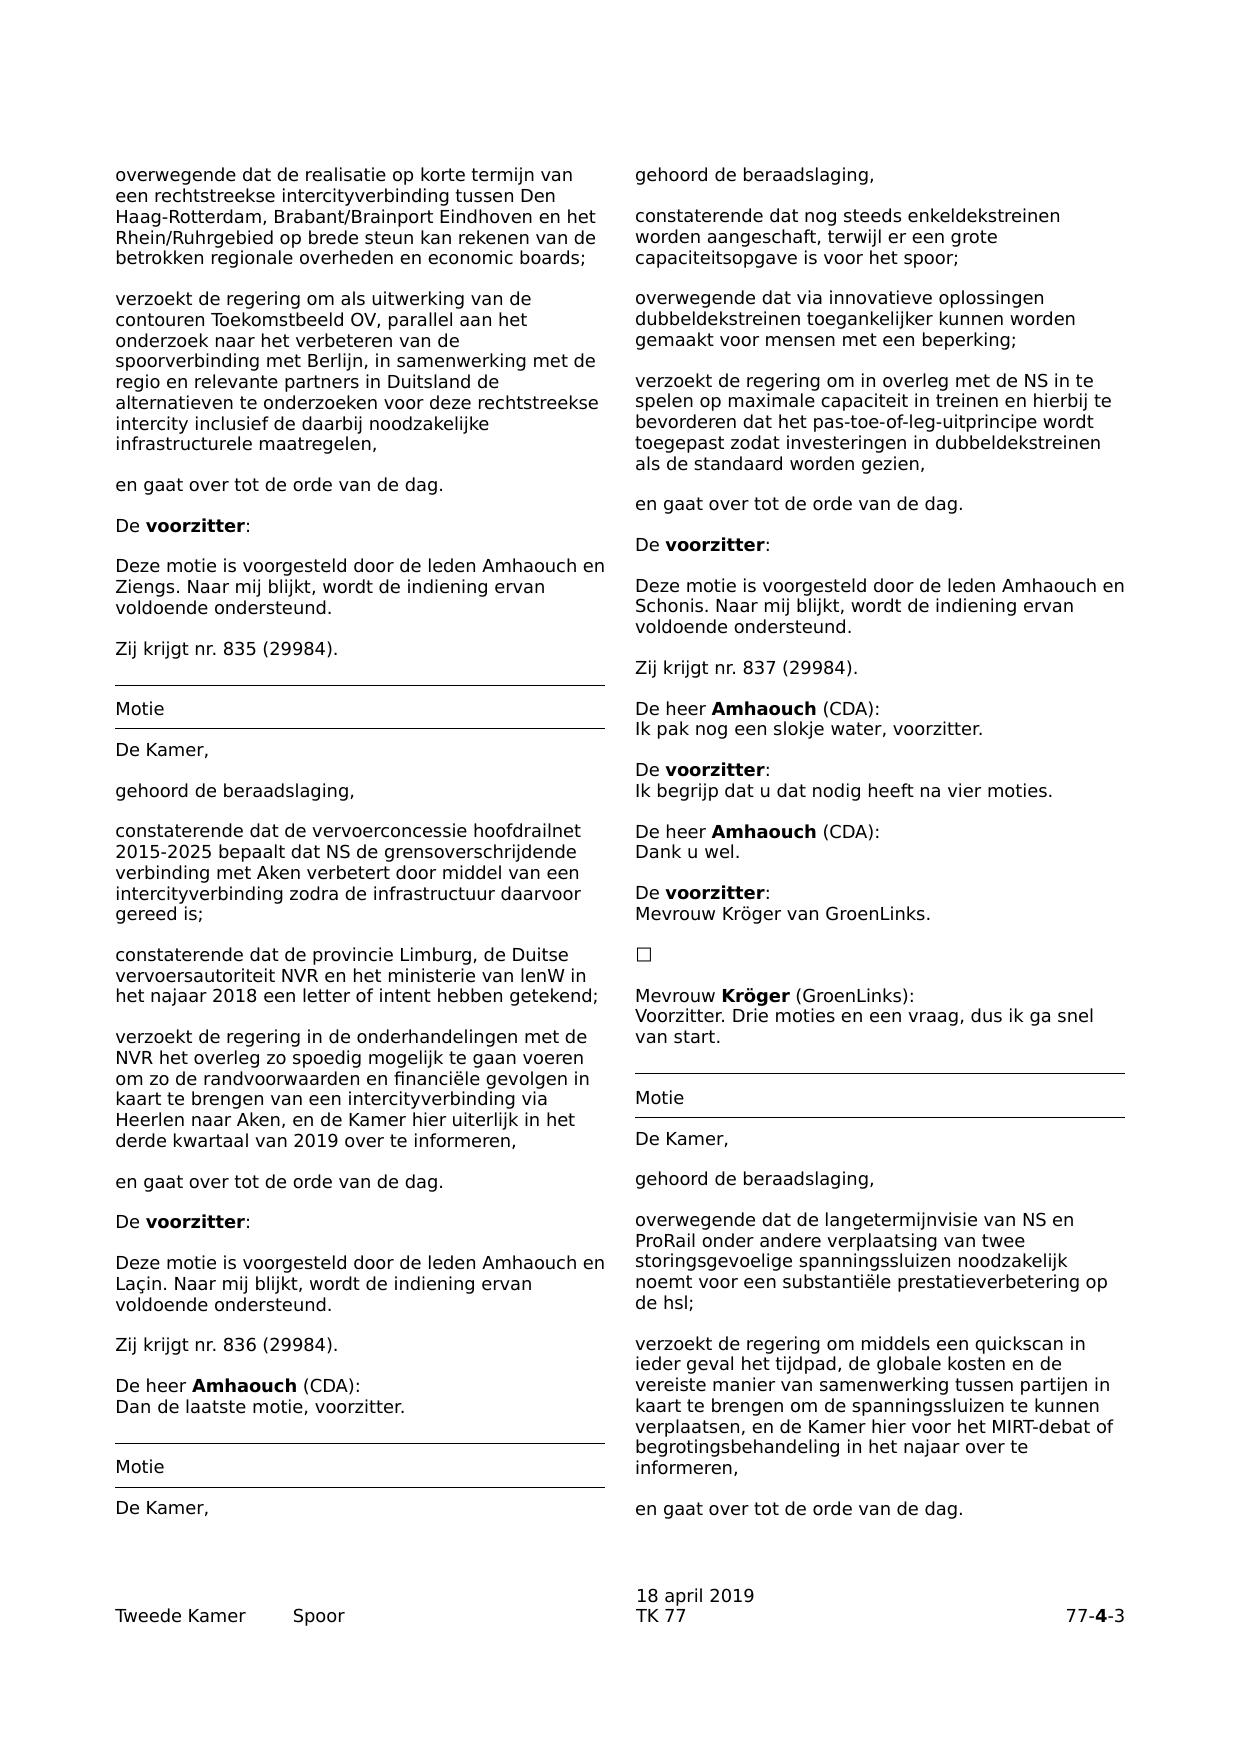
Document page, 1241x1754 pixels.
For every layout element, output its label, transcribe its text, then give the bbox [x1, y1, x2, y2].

text gehoord de beraadslaging, [635, 1169, 1125, 1190]
text en gaat over tot de orde van de dag. [115, 475, 605, 496]
text constaterende dat nog steeds enkeldekstreinen worden aangeschaft, terwijl er een grote capaciteitsopgave is voor het spoor; [635, 206, 1125, 268]
text overwegende dat de langetermijnvisie van NS en ProRail onder andere verplaatsing van twee storingsgevoelige spanningssluizen noodzakelijk noemt voor een substantiële prestatieverbetering op de hsl; [635, 1210, 1125, 1313]
text Zij krijgt nr. 837 (29984). [635, 658, 1125, 678]
text De voorzitter: [635, 760, 1125, 781]
text De voorzitter: [115, 516, 605, 536]
text De heer Amhaouch (CDA): [115, 1376, 605, 1397]
text Dan de laatste motie, voorzitter. [115, 1397, 605, 1417]
text Motie [115, 1457, 605, 1478]
text Deze motie is voorgesteld door de leden Amhaouch en Schonis. Naar mij blijkt, wordt de indiening ervan voldoende ondersteund. [635, 576, 1125, 638]
text Deze motie is voorgesteld door de leden Amhaouch en Laçin. Naar mij blijkt, wordt de indiening ervan voldoende ondersteund. [115, 1253, 605, 1315]
text constaterende dat de provincie Limburg, de Duitse vervoersautoriteit NVR en het ministerie van lenW in het najaar 2018 een letter of intent hebben getekend; [115, 945, 605, 1007]
text overwegende dat de realisatie op korte termijn van een rechtstreekse intercityverbinding tussen Den Haag-Rotterdam, Brabant/Brainport Eindhoven en het Rhein/Ruhrgebied op brede steun kan rekenen van de betrokken regionale overheden en economic boards; [115, 165, 605, 269]
text Zij krijgt nr. 835 (29984). [115, 638, 605, 659]
text Motie [115, 699, 605, 720]
text ⬜ [635, 945, 1125, 965]
text Ik pak nog een slokje water, voorzitter. [635, 719, 1125, 740]
text Deze motie is voorgesteld door de leden Amhaouch en Ziengs. Naar mij blijkt, wordt de indiening ervan voldoende ondersteund. [115, 556, 605, 618]
text De voorzitter: [635, 535, 1125, 556]
text verzoekt de regering om in overleg met de NS in te spelen op maximale capaciteit in treinen en hierbij te bevorderen dat het pas-toe-of-leg-uitprincipe wordt toegepast zodat investeringen in dubbeldekstreinen als de standaard worden gezien, [635, 370, 1125, 474]
text verzoekt de regering om middels een quickscan in ieder geval het tijdpad, de globale kosten en de vereiste manier van samenwerking tussen partijen in kaart te brengen om de spanningssluizen te kunnen verplaatsen, en de Kamer hier voor het MIRT-debat of begrotingsbehandeling in het najaar over te informeren, [635, 1333, 1125, 1479]
text verzoekt de regering om als uitwerking van de contouren Toekomstbeeld OV, parallel aan het onderzoek naar het verbeteren van de spoorverbinding met Berlijn, in samenwerking met de regio en relevante partners in Duitsland de alternatieven te onderzoeken voor deze rechtstreekse intercity inclusief de daarbij noodzakelijke infrastructurele maatregelen, [115, 289, 605, 455]
text Zij krijgt nr. 836 (29984). [115, 1335, 605, 1356]
text constaterende dat de vervoerconcessie hoofdrailnet 2015-2025 bepaalt dat NS de grensoverschrijdende verbinding met Aken verbetert door middel van een intercityverbinding zodra de infrastructuur daarvoor gereed is; [115, 821, 605, 925]
text De voorzitter: [635, 883, 1125, 904]
text en gaat over tot de orde van de dag. [635, 494, 1125, 515]
text gehoord de beraadslaging, [115, 781, 605, 801]
text De Kamer, [115, 1498, 605, 1519]
text verzoekt de regering in de onderhandelingen met de NVR het overleg zo spoedig mogelijk te gaan voeren om zo de randvoorwaarden en financiële gevolgen in kaart te brengen van een intercityverbinding via Heerlen naar Aken, en de Kamer hier uiterlijk in het derde kwartaal van 2019 over te informeren, [115, 1027, 605, 1151]
text Ik begrijp dat u dat nodig heeft na vier moties. [635, 781, 1125, 802]
text Motie [635, 1088, 1125, 1108]
text De heer Amhaouch (CDA): [635, 822, 1125, 842]
text De Kamer, [635, 1128, 1125, 1149]
text overwegende dat via innovatieve oplossingen dubbeldekstreinen toegankelijker kunnen worden gemaakt voor mensen met een beperking; [635, 288, 1125, 350]
text Mevrouw Kröger (GroenLinks): [635, 985, 1125, 1006]
text gehoord de beraadslaging, [635, 165, 1125, 186]
text Dank u wel. [635, 842, 1125, 863]
text De heer Amhaouch (CDA): [635, 698, 1125, 719]
text Mevrouw Kröger van GroenLinks. [635, 904, 1125, 925]
text en gaat over tot de orde van de dag. [115, 1171, 605, 1192]
text Voorzitter. Drie moties en een vraag, dus ik ga snel van start. [635, 1006, 1125, 1048]
text De voorzitter: [115, 1212, 605, 1233]
text en gaat over tot de orde van de dag. [635, 1499, 1125, 1519]
text De Kamer, [115, 740, 605, 761]
